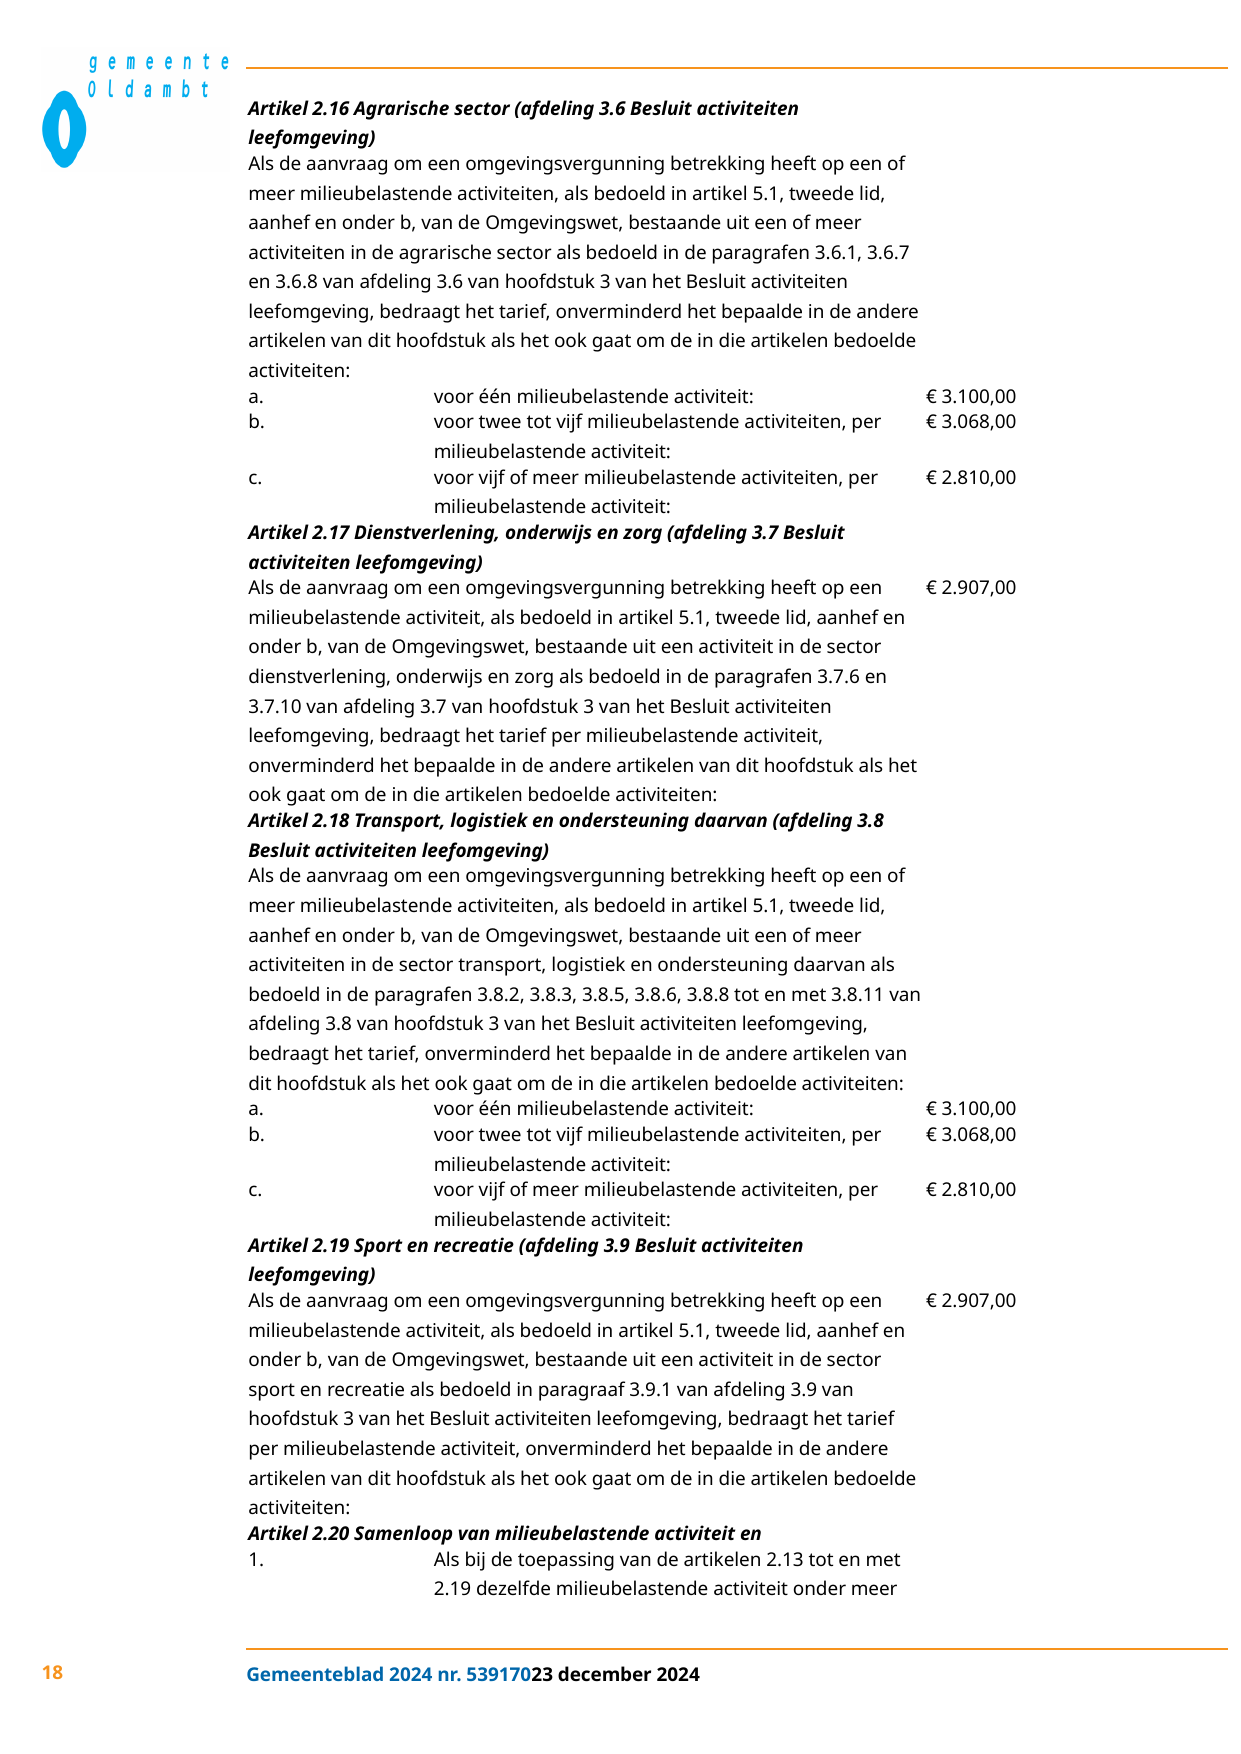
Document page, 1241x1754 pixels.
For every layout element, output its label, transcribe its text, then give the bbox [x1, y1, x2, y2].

picture [41, 47, 231, 172]
table_cell € 2.907,00 [926, 575, 1152, 807]
table_cell Als de aanvraag om een omgevingsvergunning betrekking heeft op een of meer milieubelastende activiteiten, als bedoeld in artikel 5.1, tweede lid, aanhef en onder b, van de Omgevingswet, bestaande uit een of meer activiteiten in de agrarische sector als bedoeld in de paragrafen 3.6.1, 3.6.7 en 3.6.8 van afdeling 3.6 van hoofdstuk 3 van het Besluit activiteiten leefomgeving, bedraagt het tarief, onverminderd het bepaalde in de andere artikelen van dit hoofdstuk als het ook gaat om de in die artikelen bedoelde activiteiten: [248, 150, 926, 383]
table_cell Als de aanvraag om een omgevingsvergunning betrekking heeft op een of meer milieubelastende activiteiten, als bedoeld in artikel 5.1, tweede lid, aanhef en onder b, van de Omgevingswet, bestaande uit een of meer activiteiten in de sector transport, logistiek en ondersteuning daarvan als bedoeld in de paragrafen 3.8.2, 3.8.3, 3.8.5, 3.8.6, 3.8.8 tot en met 3.8.11 van afdeling 3.8 van hoofdstuk 3 van het Besluit activiteiten leefomgeving, bedraagt het tarief, onverminderd het bepaalde in de andere artikelen van dit hoofdstuk als het ook gaat om de in die artikelen bedoelde activiteiten: [248, 863, 926, 1096]
table_cell voor vijf of meer milieubelastende activiteiten, per milieubelastende activiteit: [434, 464, 926, 519]
table_cell voor twee tot vijf milieubelastende activiteiten, per milieubelastende activiteit: [434, 409, 926, 464]
table_cell voor één milieubelastende activiteit: [434, 1096, 926, 1121]
table_cell Als de aanvraag om een omgevingsvergunning betrekking heeft op een milieubelastende activiteit, als bedoeld in artikel 5.1, tweede lid, aanhef en onder b, van de Omgevingswet, bestaande uit een activiteit in de sector sport en recreatie als bedoeld in paragraaf 3.9.1 van afdeling 3.9 van hoofdstuk 3 van het Besluit activiteiten leefomgeving, bedraagt het tarief per milieubelastende activiteit, onverminderd het bepaalde in de andere artikelen van dit hoofdstuk als het ook gaat om de in die artikelen bedoelde activiteiten: [248, 1287, 926, 1520]
table_cell [926, 1232, 1152, 1287]
table_cell Artikel 2.19 Sport en recreatie (afdeling 3.9 Besluit activiteiten leefomgeving) [248, 1232, 926, 1287]
table_cell b. [248, 409, 433, 464]
table_cell € 3.100,00 [926, 383, 1152, 409]
table_cell Als bij de toepassing van de artikelen 2.13 tot en met 2.19 dezelfde milieubelastende activiteit onder meer [434, 1546, 926, 1601]
table_cell € 2.810,00 [926, 1177, 1152, 1232]
table_cell voor twee tot vijf milieubelastende activiteiten, per milieubelastende activiteit: [434, 1121, 926, 1177]
table_cell [926, 95, 1152, 150]
table_cell [926, 1520, 1152, 1546]
table_cell a. [248, 1096, 433, 1121]
table_cell € 2.810,00 [926, 464, 1152, 519]
table_cell € 3.068,00 [926, 1121, 1152, 1177]
table_cell Artikel 2.16 Agrarische sector (afdeling 3.6 Besluit activiteiten leefomgeving) [248, 95, 926, 150]
table_cell Artikel 2.17 Dienstverlening, onderwijs en zorg (afdeling 3.7 Besluit activiteiten leefomgeving) [248, 519, 926, 574]
table_cell [926, 519, 1152, 574]
table_cell Als de aanvraag om een omgevingsvergunning betrekking heeft op een milieubelastende activiteit, als bedoeld in artikel 5.1, tweede lid, aanhef en onder b, van de Omgevingswet, bestaande uit een activiteit in de sector dienstverlening, onderwijs en zorg als bedoeld in de paragrafen 3.7.6 en 3.7.10 van afdeling 3.7 van hoofdstuk 3 van het Besluit activiteiten leefomgeving, bedraagt het tarief per milieubelastende activiteit, onverminderd het bepaalde in de andere artikelen van dit hoofdstuk als het ook gaat om de in die artikelen bedoelde activiteiten: [248, 575, 926, 807]
table_cell c. [248, 464, 433, 519]
table_cell 1. [248, 1546, 433, 1601]
table_cell € 2.907,00 [926, 1287, 1152, 1520]
table_cell voor één milieubelastende activiteit: [434, 383, 926, 409]
table_cell Artikel 2.20 Samenloop van milieubelastende activiteit en [248, 1520, 926, 1546]
table_cell a. [248, 383, 433, 409]
table_cell € 3.100,00 [926, 1096, 1152, 1121]
table_cell Artikel 2.18 Transport, logistiek en ondersteuning daarvan (afdeling 3.8 Besluit activiteiten leefomgeving) [248, 808, 926, 863]
table_cell b. [248, 1121, 433, 1177]
table_cell c. [248, 1177, 433, 1232]
table_cell [926, 1546, 1152, 1601]
table_cell [926, 808, 1152, 863]
table_cell € 3.068,00 [926, 409, 1152, 464]
table_cell voor vijf of meer milieubelastende activiteiten, per milieubelastende activiteit: [434, 1177, 926, 1232]
table_cell [926, 150, 1152, 383]
table_cell [926, 863, 1152, 1096]
